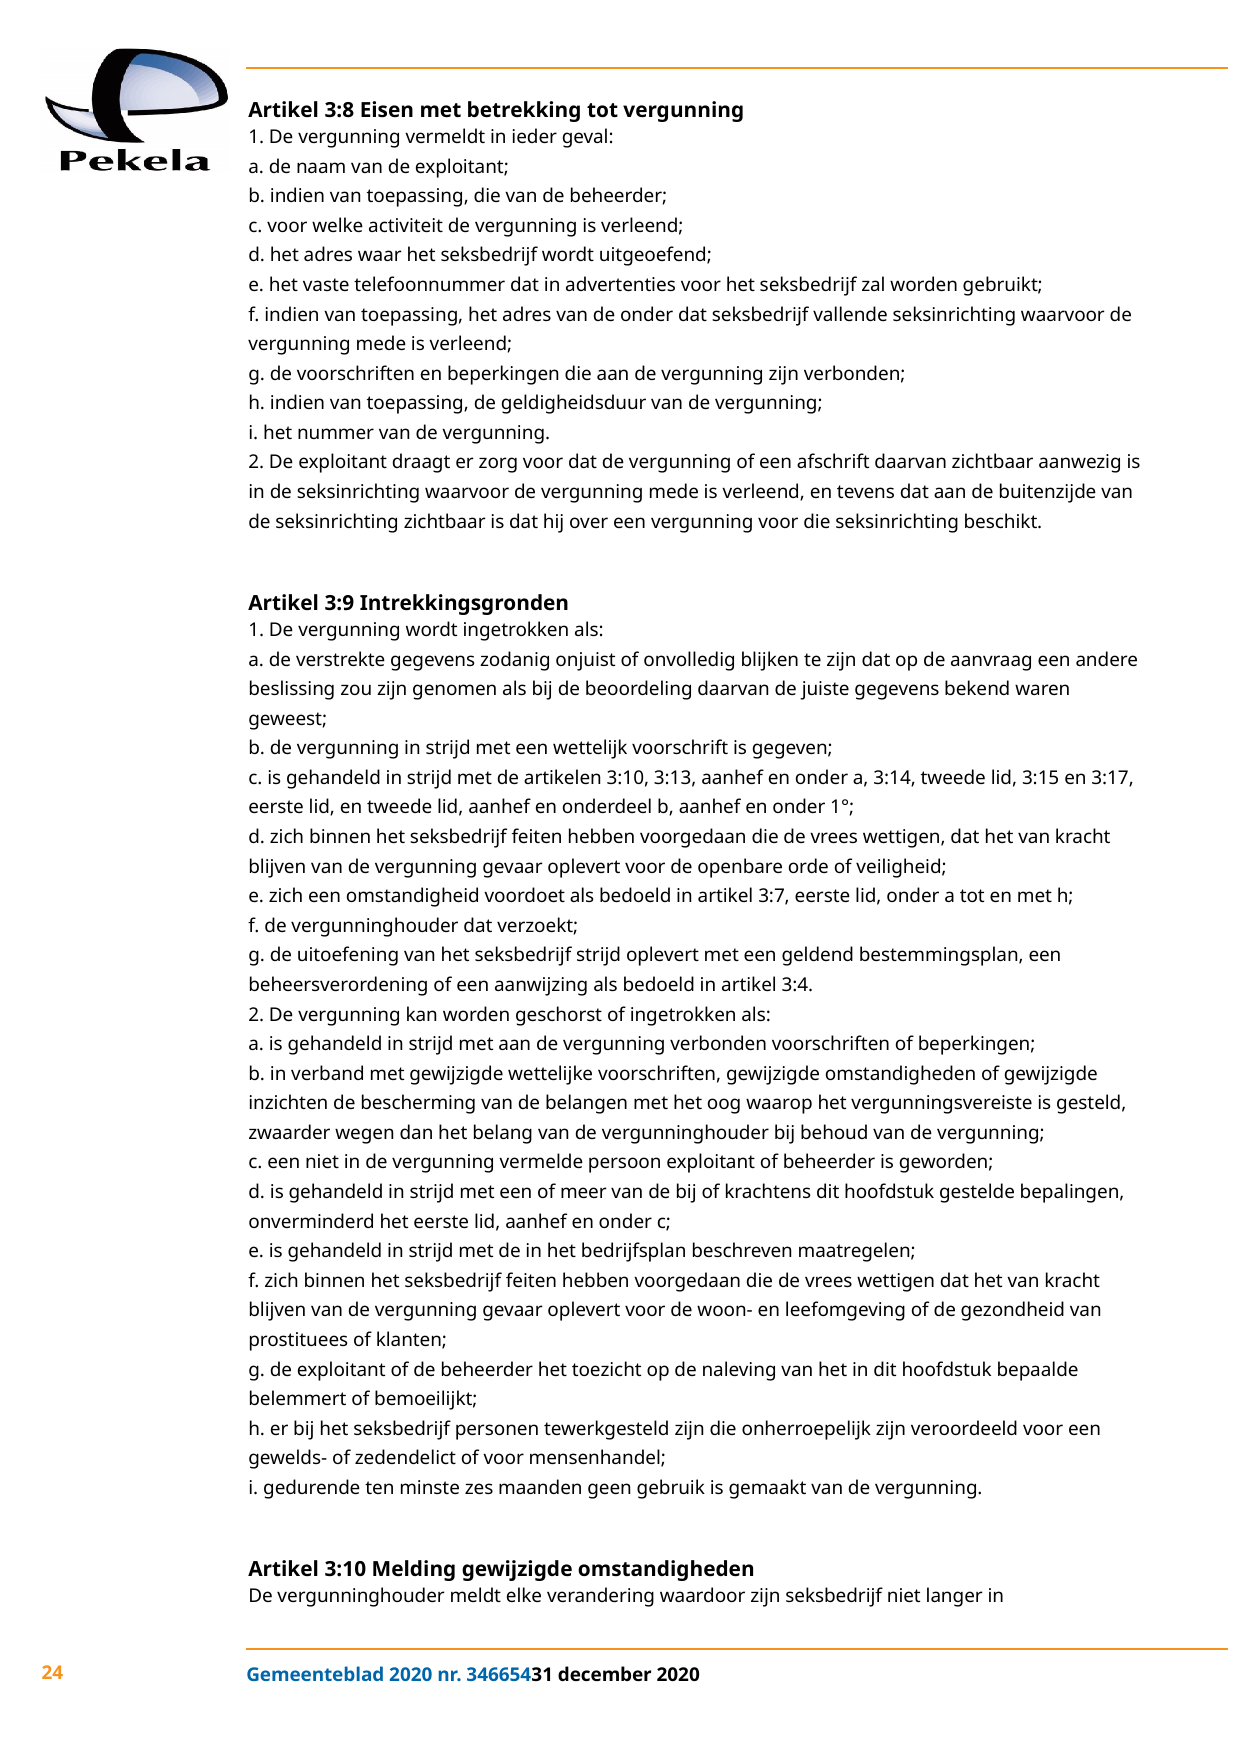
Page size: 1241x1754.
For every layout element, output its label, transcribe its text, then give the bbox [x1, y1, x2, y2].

text Artikel 3:8 Eisen met betrekking tot vergunning [248, 95, 1152, 123]
text 2. De exploitant draagt er zorg voor dat de vergunning of een afschrift daarvan zichtbaar aanwezig is in de seksinrichting waarvoor de vergunning mede is verleend, en tevens dat aan de buitenzijde van de seksinrichting zichtbaar is dat hij over een vergunning voor die seksinrichting beschikt. [248, 449, 1152, 533]
text 1. De vergunning wordt ingetrokken als: [248, 616, 1152, 642]
text f. zich binnen het seksbedrijf feiten hebben voorgedaan die de vrees wettigen dat het van kracht blijven van de vergunning gevaar oplevert voor de woon- en leefomgeving of de gezondheid van prostituees of klanten; [248, 1267, 1152, 1352]
text e. is gehandeld in strijd met de in het bedrijfsplan beschreven maatregelen; [248, 1237, 1152, 1263]
text c. voor welke activiteit de vergunning is verleend; [248, 212, 1152, 238]
text d. zich binnen het seksbedrijf feiten hebben voorgedaan die de vrees wettigen, dat het van kracht blijven van de vergunning gevaar oplevert voor de openbare orde of veiligheid; [248, 823, 1152, 879]
text d. het adres waar het seksbedrijf wordt uitgeoefend; [248, 242, 1152, 267]
text d. is gehandeld in strijd met een of meer van de bij of krachtens dit hoofdstuk gestelde bepalingen, onverminderd het eerste lid, aanhef en onder c; [248, 1178, 1152, 1234]
text b. in verband met gewijzigde wettelijke voorschriften, gewijzigde omstandigheden of gewijzigde inzichten de bescherming van de belangen met het oog waarop het vergunningsvereiste is gesteld, zwaarder wegen dan het belang van de vergunninghouder bij behoud van de vergunning; [248, 1060, 1152, 1145]
text a. de naam van de exploitant; [248, 153, 1152, 178]
text c. een niet in de vergunning vermelde persoon exploitant of beheerder is geworden; [248, 1149, 1152, 1174]
text c. is gehandeld in strijd met de artikelen 3:10, 3:13, aanhef en onder a, 3:14, tweede lid, 3:15 en 3:17, eerste lid, en tweede lid, aanhef en onderdeel b, aanhef en onder 1°; [248, 764, 1152, 819]
text e. het vaste telefoonnummer dat in advertenties voor het seksbedrijf zal worden gebruikt; [248, 271, 1152, 297]
text h. er bij het seksbedrijf personen tewerkgesteld zijn die onherroepelijk zijn veroordeeld voor een gewelds- of zedendelict of voor mensenhandel; [248, 1415, 1152, 1470]
text g. de voorschriften en beperkingen die aan de vergunning zijn verbonden; [248, 360, 1152, 386]
text b. indien van toepassing, die van de beheerder; [248, 182, 1152, 208]
text 1. De vergunning vermeldt in ieder geval: [248, 123, 1152, 149]
text b. de vergunning in strijd met een wettelijk voorschrift is gegeven; [248, 734, 1152, 760]
text h. indien van toepassing, de geldigheidsduur van de vergunning; [248, 389, 1152, 415]
text g. de exploitant of de beheerder het toezicht op de naleving van het in dit hoofdstuk bepaalde belemmert of bemoeilijkt; [248, 1356, 1152, 1411]
text f. indien van toepassing, het adres van de onder dat seksbedrijf vallende seksinrichting waarvoor de vergunning mede is verleend; [248, 301, 1152, 356]
text a. is gehandeld in strijd met aan de vergunning verbonden voorschriften of beperkingen; [248, 1030, 1152, 1056]
text i. het nummer van de vergunning. [248, 419, 1152, 445]
text Artikel 3:9 Intrekkingsgronden [248, 588, 1152, 616]
text a. de verstrekte gegevens zodanig onjuist of onvolledig blijken te zijn dat op de aanvraag een andere beslissing zou zijn genomen als bij de beoordeling daarvan de juiste gegevens bekend waren geweest; [248, 646, 1152, 731]
text 2. De vergunning kan worden geschorst of ingetrokken als: [248, 1001, 1152, 1027]
picture [41, 47, 231, 172]
text i. gedurende ten minste zes maanden geen gebruik is gemaakt van de vergunning. [248, 1474, 1152, 1500]
text e. zich een omstandigheid voordoet als bedoeld in artikel 3:7, eerste lid, onder a tot en met h; [248, 882, 1152, 908]
text f. de vergunninghouder dat verzoekt; [248, 912, 1152, 938]
text De vergunninghouder meldt elke verandering waardoor zijn seksbedrijf niet langer in [248, 1583, 1152, 1608]
text g. de uitoefening van het seksbedrijf strijd oplevert met een geldend bestemmingsplan, een beheersverordening of een aanwijzing als bedoeld in artikel 3:4. [248, 942, 1152, 997]
text Artikel 3:10 Melding gewijzigde omstandigheden [248, 1554, 1152, 1583]
